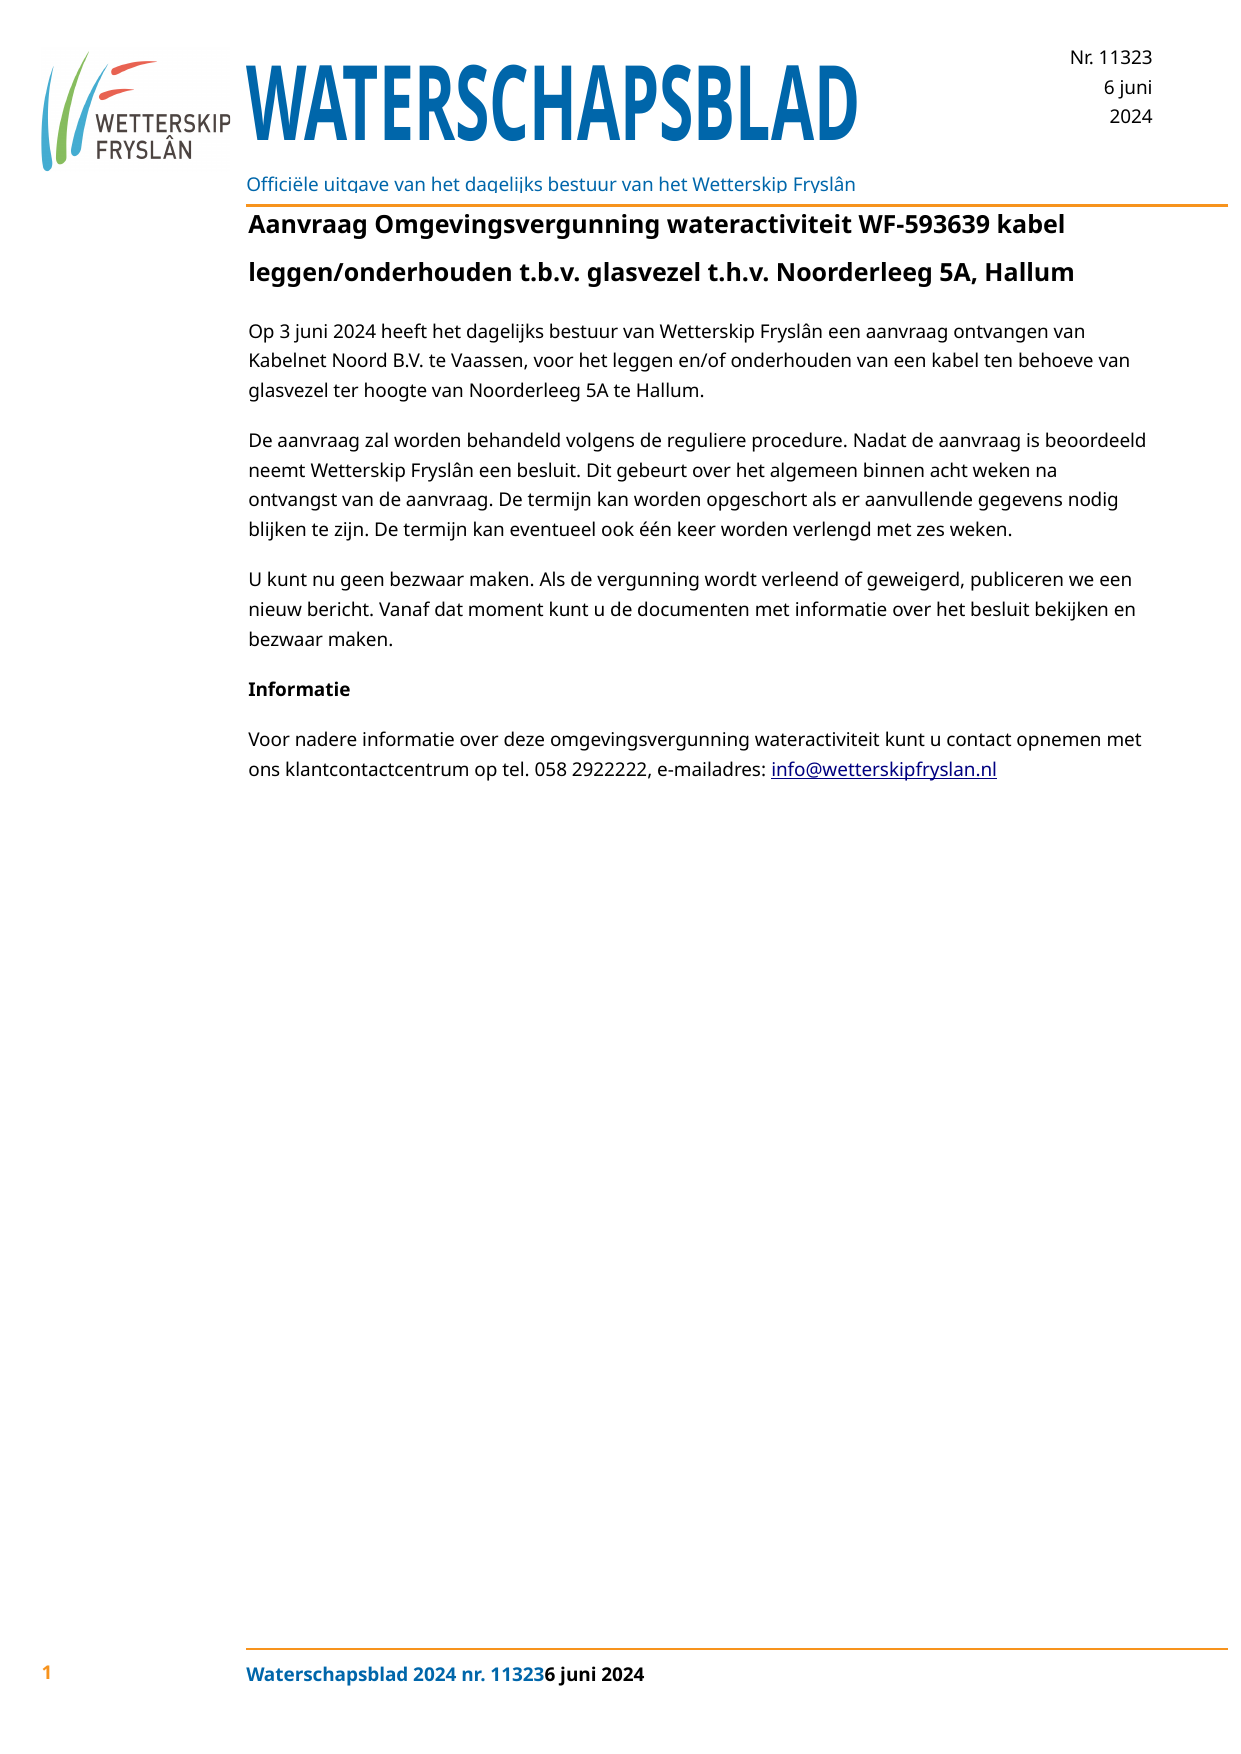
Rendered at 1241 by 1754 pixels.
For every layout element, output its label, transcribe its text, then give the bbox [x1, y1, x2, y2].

text De aanvraag zal worden behandeld volgens de reguliere procedure. Nadat de aanvraag is beoordeeld neemt Wetterskip Fryslân een besluit. Dit gebeurt over het algemeen binnen acht weken na ontvangst van de aanvraag. De termijn kan worden opgeschort als er aanvullende gegevens nodig blijken te zijn. De termijn kan eventueel ook één keer worden verlengd met zes weken. [248, 427, 1152, 542]
text Informatie [248, 676, 1152, 702]
text Voor nadere informatie over deze omgevingsvergunning wateractiviteit kunt u contact opnemen met ons klantcontactcentrum op tel. 058 2922222, e-mailadres: info@wetterskipfryslan.nl [248, 727, 1152, 782]
text Op 3 juni 2024 heeft het dagelijks bestuur van Wetterskip Fryslân een aanvraag ontvangen van Kabelnet Noord B.V. te Vaassen, voor het leggen en/of onderhouden van een kabel ten behoeve van glasvezel ter hoogte van Noorderleeg 5A te Hallum. [248, 318, 1152, 403]
picture [41, 47, 231, 172]
text Aanvraag Omgevingsvergunning wateractiviteit WF-593639 kabel leggen/onderhouden t.b.v. glasvezel t.h.v. Noorderleeg 5A, Hallum [248, 207, 1152, 288]
text U kunt nu geen bezwaar maken. Als de vergunning wordt verleend of geweigerd, publiceren we een nieuw bericht. Vanaf dat moment kunt u de documenten met informatie over het besluit bekijken en bezwaar maken. [248, 567, 1152, 652]
